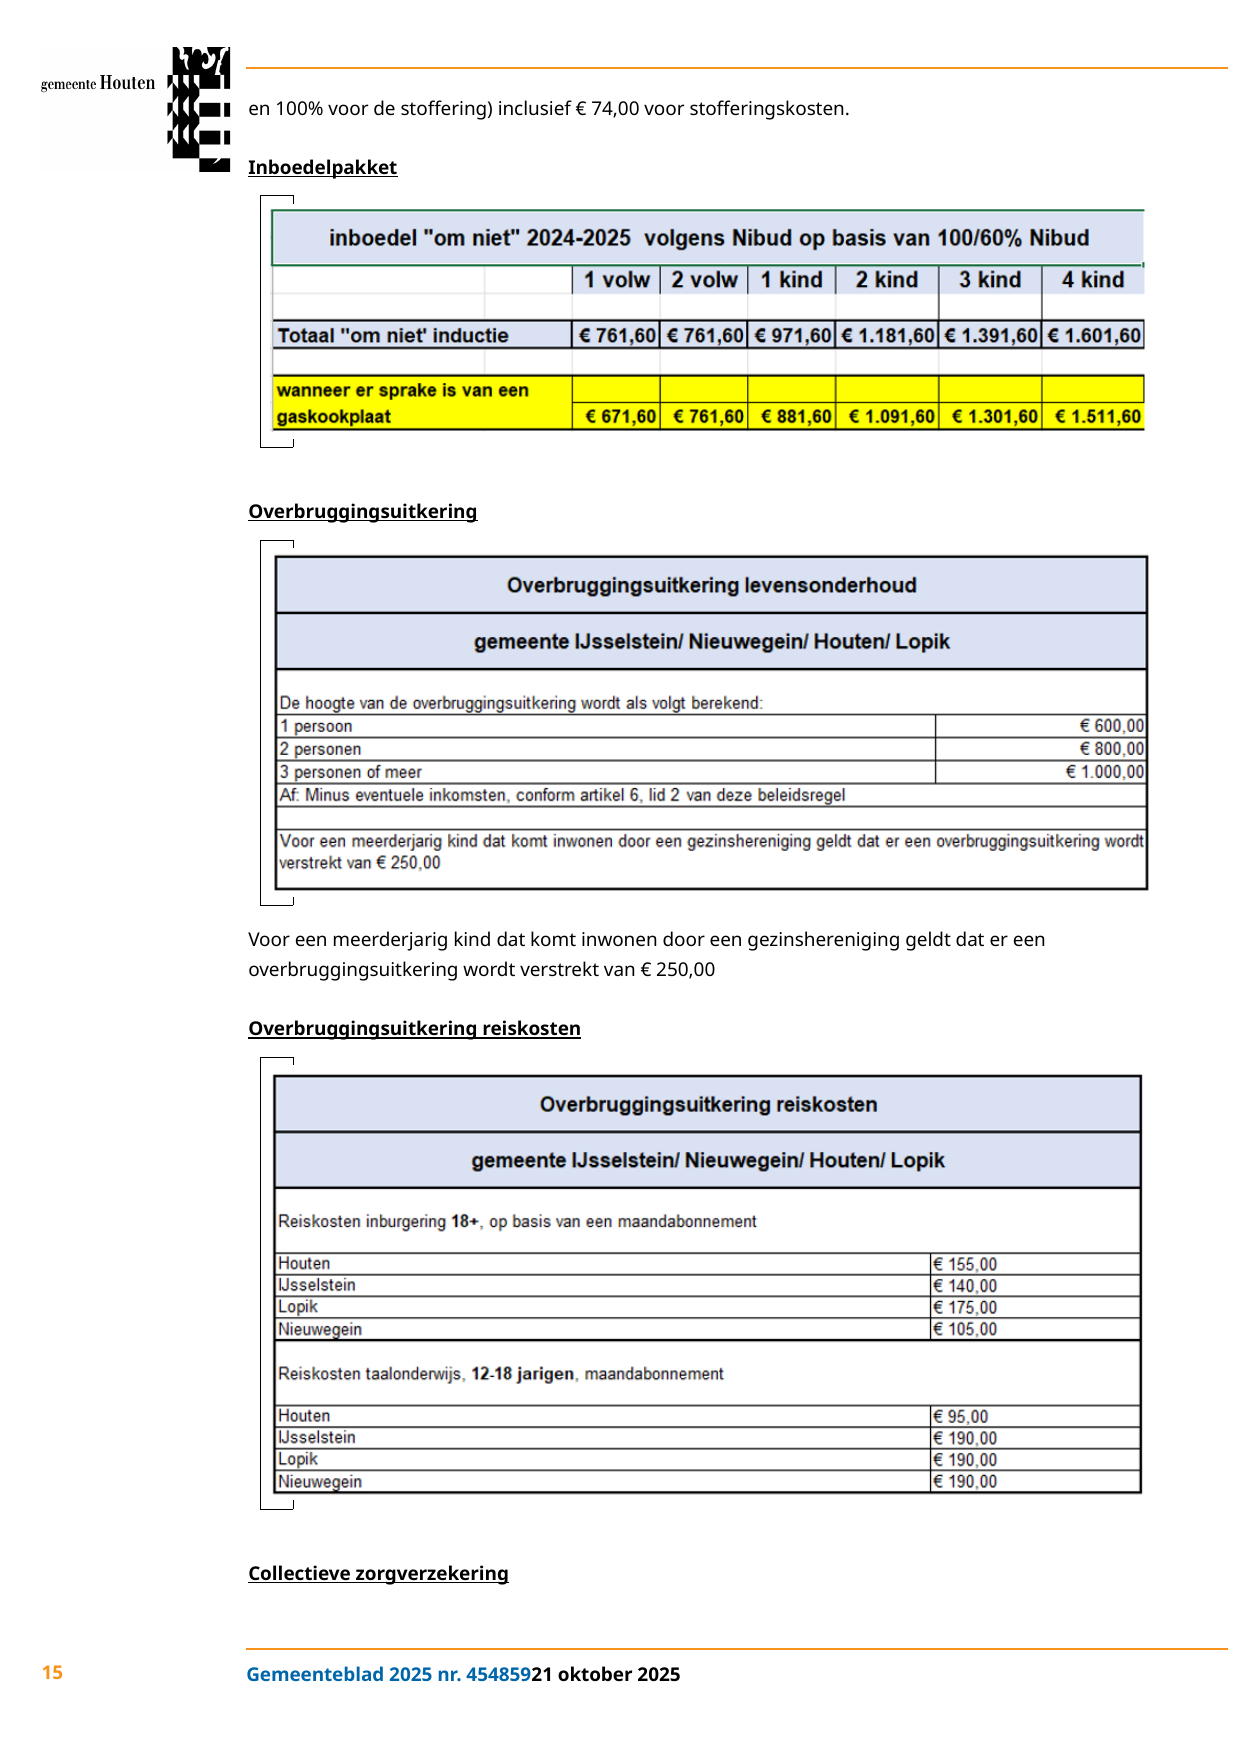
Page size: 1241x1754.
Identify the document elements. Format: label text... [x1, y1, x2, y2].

picture [268, 204, 1155, 439]
picture [268, 548, 1155, 897]
picture [268, 1065, 1155, 1500]
text Inboedelpakket [248, 154, 1152, 180]
text Overbruggingsuitkering [248, 498, 1152, 524]
text en 100% voor de stoffering) inclusief € 74,00 voor stofferingskosten. [248, 95, 1152, 121]
picture [41, 47, 231, 172]
text Voor een meerderjarig kind dat komt inwonen door een gezinshereniging geldt dat er een overbruggingsuitkering wordt verstrekt van € 250,00 [248, 927, 1152, 982]
text Overbruggingsuitkering reiskosten [248, 1015, 1152, 1041]
text Collectieve zorgverzekering [248, 1560, 1152, 1586]
